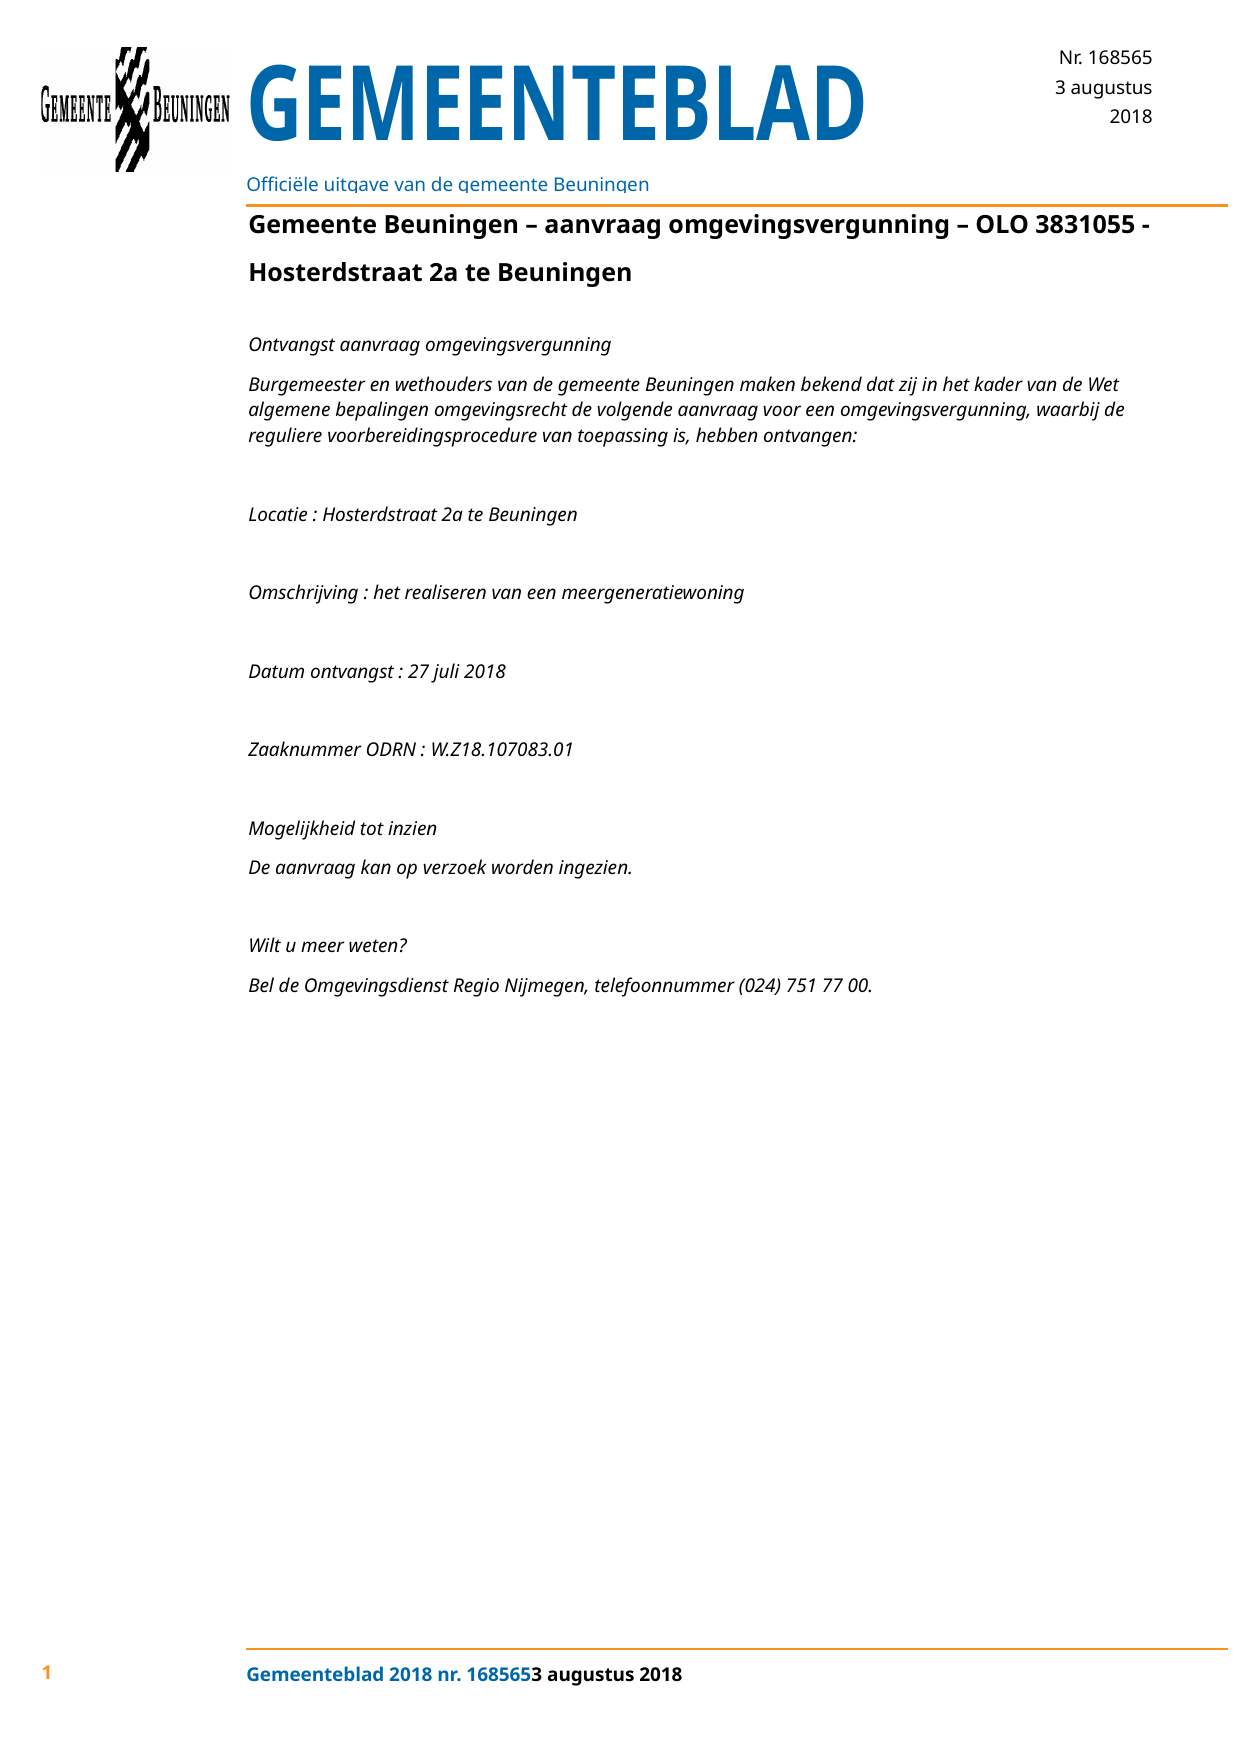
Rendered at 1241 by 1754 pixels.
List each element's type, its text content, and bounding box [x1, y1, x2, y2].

text Mogelijkheid tot inzien [248, 815, 1152, 841]
picture [41, 47, 231, 172]
text Datum ontvangst : 27 juli 2018 [248, 658, 1152, 683]
text Locatie : Hosterdstraat 2a te Beuningen [248, 501, 1152, 526]
text Ontvangst aanvraag omgevingsvergunning [248, 331, 1152, 357]
text Wilt u meer weten? [248, 933, 1152, 958]
text De aanvraag kan op verzoek worden ingezien. [248, 854, 1152, 880]
text Bel de Omgevingsdienst Regio Nijmegen, telefoonnummer (024) 751 77 00. [248, 972, 1152, 998]
text Zaaknummer ODRN : W.Z18.107083.01 [248, 736, 1152, 762]
text Omschrijving : het realiseren van een meergeneratiewoning [248, 579, 1152, 605]
text Burgemeester en wethouders van de gemeente Beuningen maken bekend dat zij in het kader van de Wet algemene bepalingen omgevingsrecht de volgende aanvraag voor een omgevingsvergunning, waarbij de reguliere voorbereidingsprocedure van toepassing is, hebben ontvangen: [248, 371, 1152, 448]
text Gemeente Beuningen – aanvraag omgevingsvergunning – OLO 3831055 - Hosterdstraat 2a te Beuningen [248, 207, 1152, 288]
